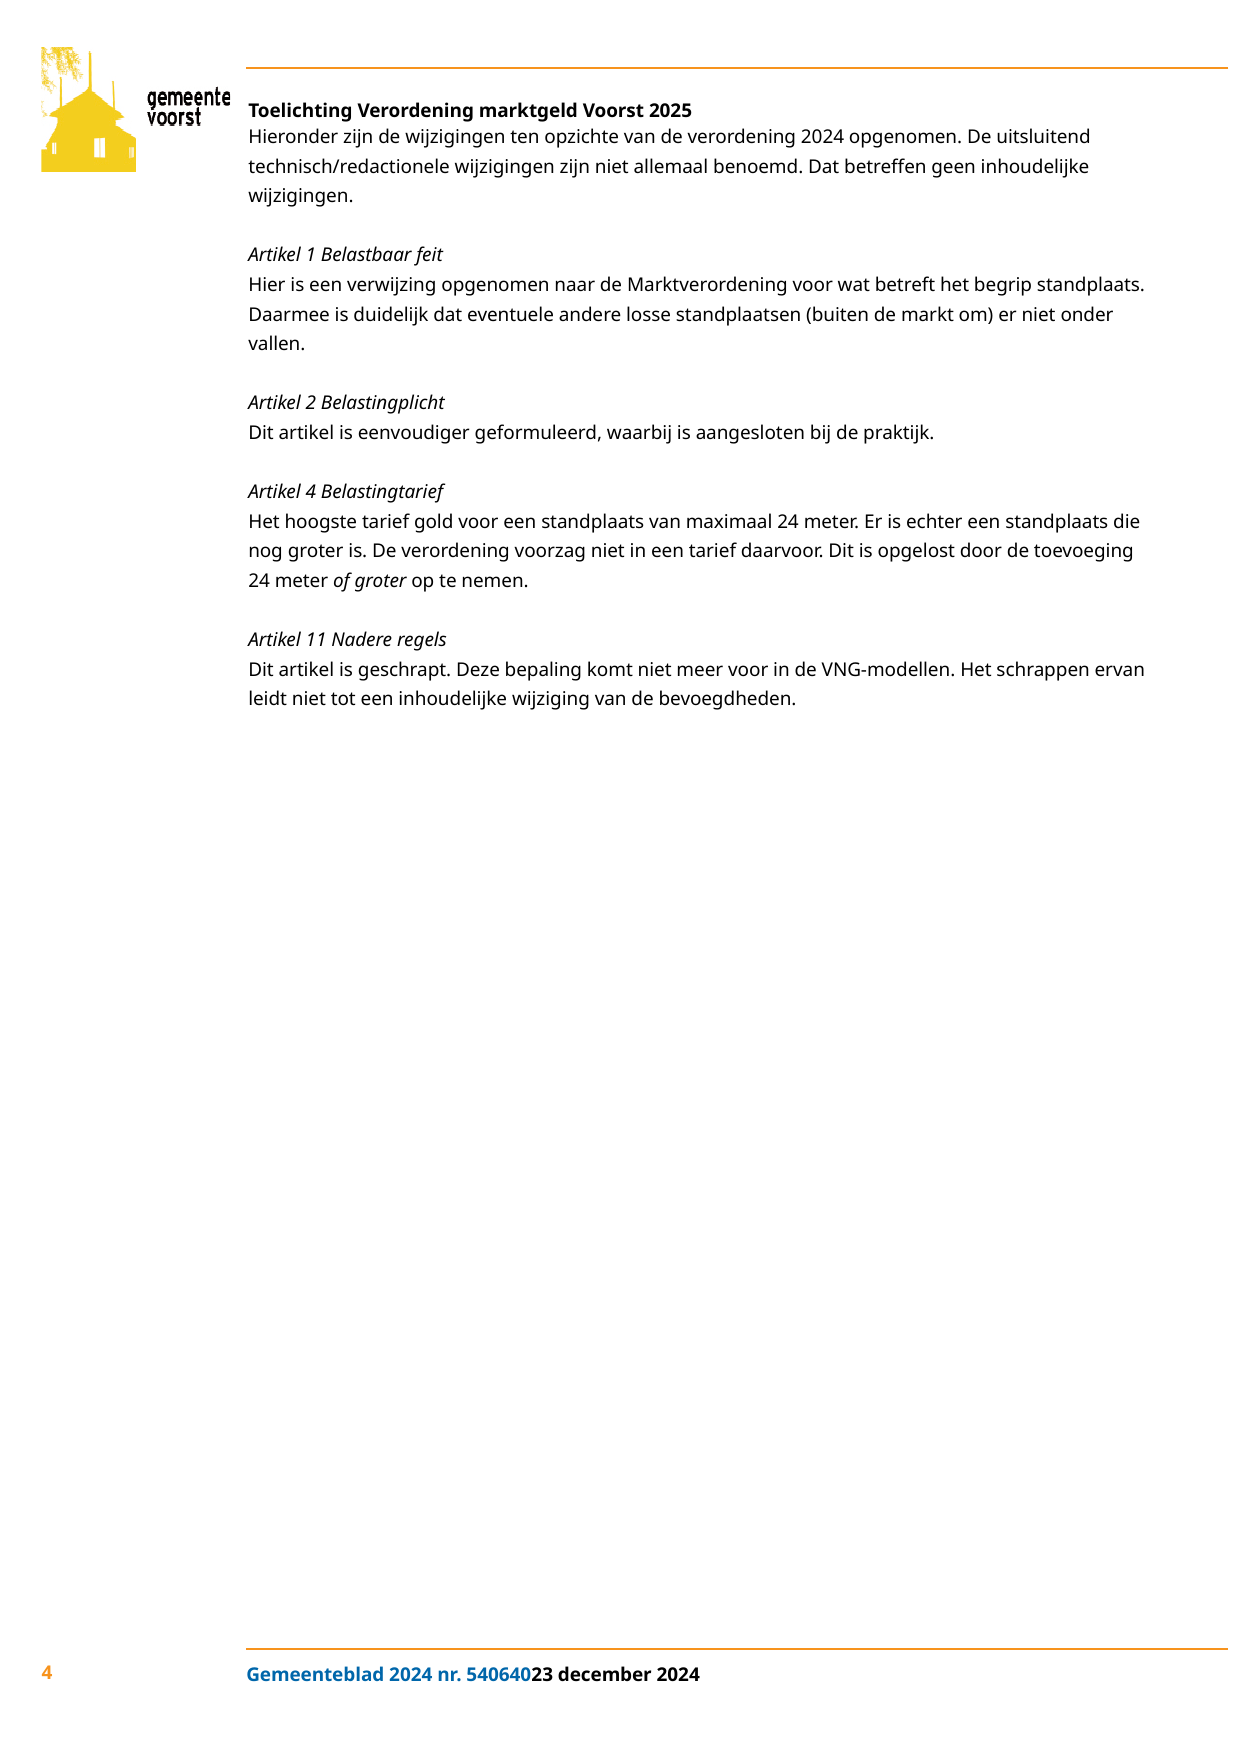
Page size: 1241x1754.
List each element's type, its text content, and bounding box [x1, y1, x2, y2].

text Artikel 1 Belastbaar feit [248, 242, 1152, 267]
text Hier is een verwijzing opgenomen naar de Marktverordening voor wat betreft het begrip standplaats. Daarmee is duidelijk dat eventuele andere losse standplaatsen (buiten de markt om) er niet onder vallen. [248, 271, 1152, 356]
text Artikel 2 Belastingplicht [248, 389, 1152, 415]
text Toelichting Verordening marktgeld Voorst 2025 [248, 95, 1152, 123]
text Artikel 11 Nadere regels [248, 626, 1152, 652]
text Hieronder zijn de wijzigingen ten opzichte van de verordening 2024 opgenomen. De uitsluitend technisch/redactionele wijzigingen zijn niet allemaal benoemd. Dat betreffen geen inhoudelijke wijzigingen. [248, 123, 1152, 208]
text Artikel 4 Belastingtarief [248, 478, 1152, 504]
text Dit artikel is eenvoudiger geformuleerd, waarbij is aangesloten bij de praktijk. [248, 419, 1152, 445]
picture [41, 47, 231, 172]
text Dit artikel is geschrapt. Deze bepaling komt niet meer voor in de VNG-modellen. Het schrappen ervan leidt niet tot een inhoudelijke wijziging van de bevoegdheden. [248, 656, 1152, 711]
text Het hoogste tarief gold voor een standplaats van maximaal 24 meter. Er is echter een standplaats die nog groter is. De verordening voorzag niet in een tarief daarvoor. Dit is opgelost door de toevoeging 24 meter of groter op te nemen. [248, 508, 1152, 593]
